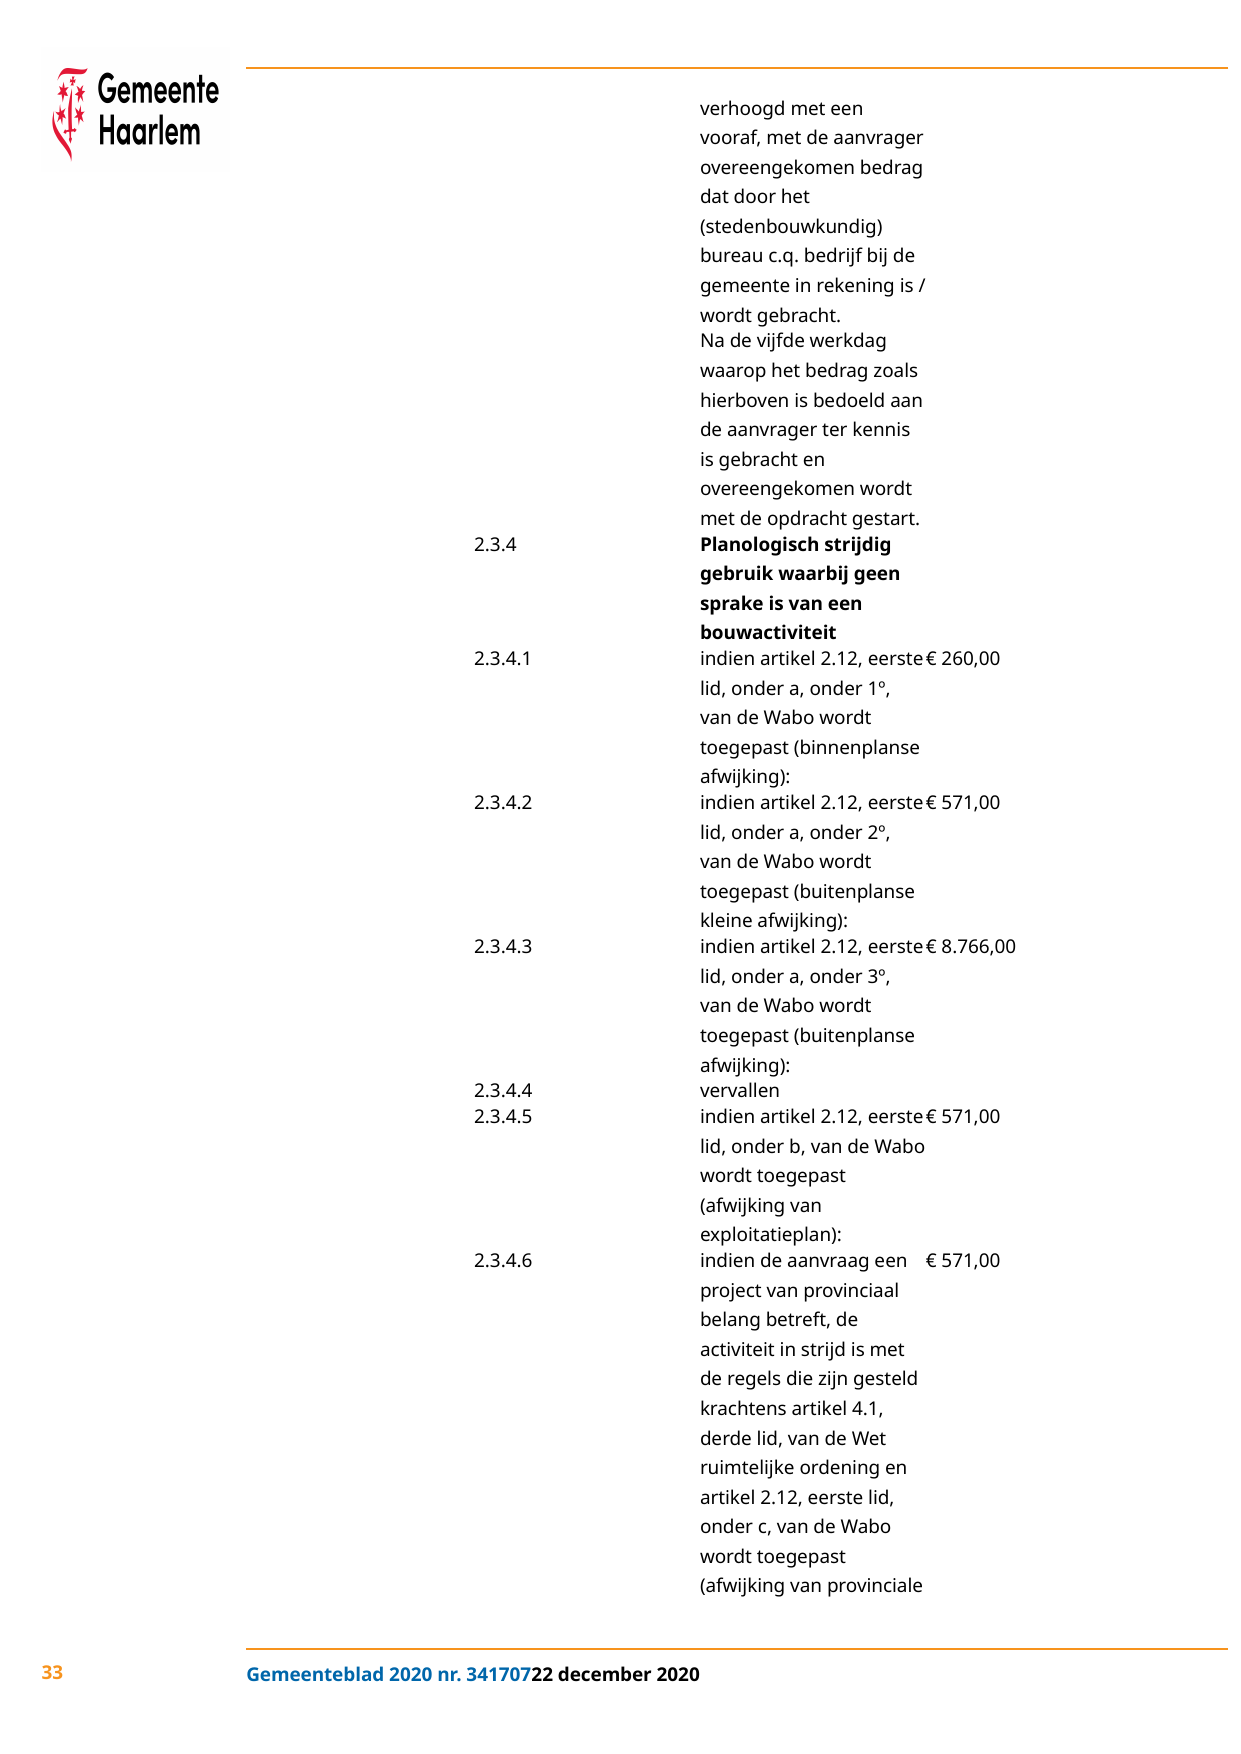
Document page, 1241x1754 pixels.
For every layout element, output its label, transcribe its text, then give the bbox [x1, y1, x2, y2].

table_cell [248, 1103, 474, 1247]
table_cell € 260,00 [926, 645, 1152, 789]
table_cell [926, 1078, 1152, 1103]
table_cell € 571,00 [926, 1103, 1152, 1247]
table_cell [248, 1247, 474, 1598]
table_cell [926, 328, 1152, 531]
table_cell [248, 531, 474, 645]
table_cell 2.3.4.4 [474, 1078, 700, 1103]
table_cell 2.3.4.3 [474, 934, 700, 1077]
table_cell 2.3.4.1 [474, 645, 700, 789]
table_cell vervallen [700, 1078, 926, 1103]
table_cell 2.3.4.6 [474, 1247, 700, 1598]
table_cell [248, 645, 474, 789]
table_cell Na de vijfde werkdag waarop het bedrag zoals hierboven is bedoeld aan de aanvrager ter kennis is gebracht en overeengekomen wordt met de opdracht gestart. [700, 328, 926, 531]
table_cell [248, 934, 474, 1077]
table_cell € 8.766,00 [926, 934, 1152, 1077]
table_cell indien de aanvraag een project van provinciaal belang betreft, de activiteit in strijd is met de regels die zijn gesteld krachtens artikel 4.1, derde lid, van de Wet ruimtelijke ordening en artikel 2.12, eerste lid, onder c, van de Wabo wordt toegepast (afwijking van provinciale [700, 1247, 926, 1598]
table_cell [926, 95, 1152, 328]
table_cell indien artikel 2.12, eerste lid, onder a, onder 2º, van de Wabo wordt toegepast (buitenplanse kleine afwijking): [700, 789, 926, 933]
table_cell [248, 95, 474, 328]
table_cell indien artikel 2.12, eerste lid, onder a, onder 3º, van de Wabo wordt toegepast (buitenplanse afwijking): [700, 934, 926, 1077]
picture [41, 47, 231, 172]
table_cell € 571,00 [926, 1247, 1152, 1598]
table_cell 2.3.4.2 [474, 789, 700, 933]
table_cell verhoogd met een vooraf, met de aanvrager overeengekomen bedrag dat door het (stedenbouwkundig) bureau c.q. bedrijf bij de gemeente in rekening is / wordt gebracht. [700, 95, 926, 328]
table_cell Planologisch strijdig gebruik waarbij geen sprake is van een bouwactiviteit [700, 531, 926, 645]
table_cell [474, 328, 700, 531]
table_cell [248, 789, 474, 933]
table_cell [474, 95, 700, 328]
table_cell 2.3.4.5 [474, 1103, 700, 1247]
table_cell [926, 531, 1152, 645]
table_cell [248, 328, 474, 531]
table_cell [248, 1078, 474, 1103]
table_cell indien artikel 2.12, eerste lid, onder a, onder 1º, van de Wabo wordt toegepast (binnenplanse afwijking): [700, 645, 926, 789]
table_cell indien artikel 2.12, eerste lid, onder b, van de Wabo wordt toegepast (afwijking van exploitatieplan): [700, 1103, 926, 1247]
table_cell 2.3.4 [474, 531, 700, 645]
table_cell € 571,00 [926, 789, 1152, 933]
